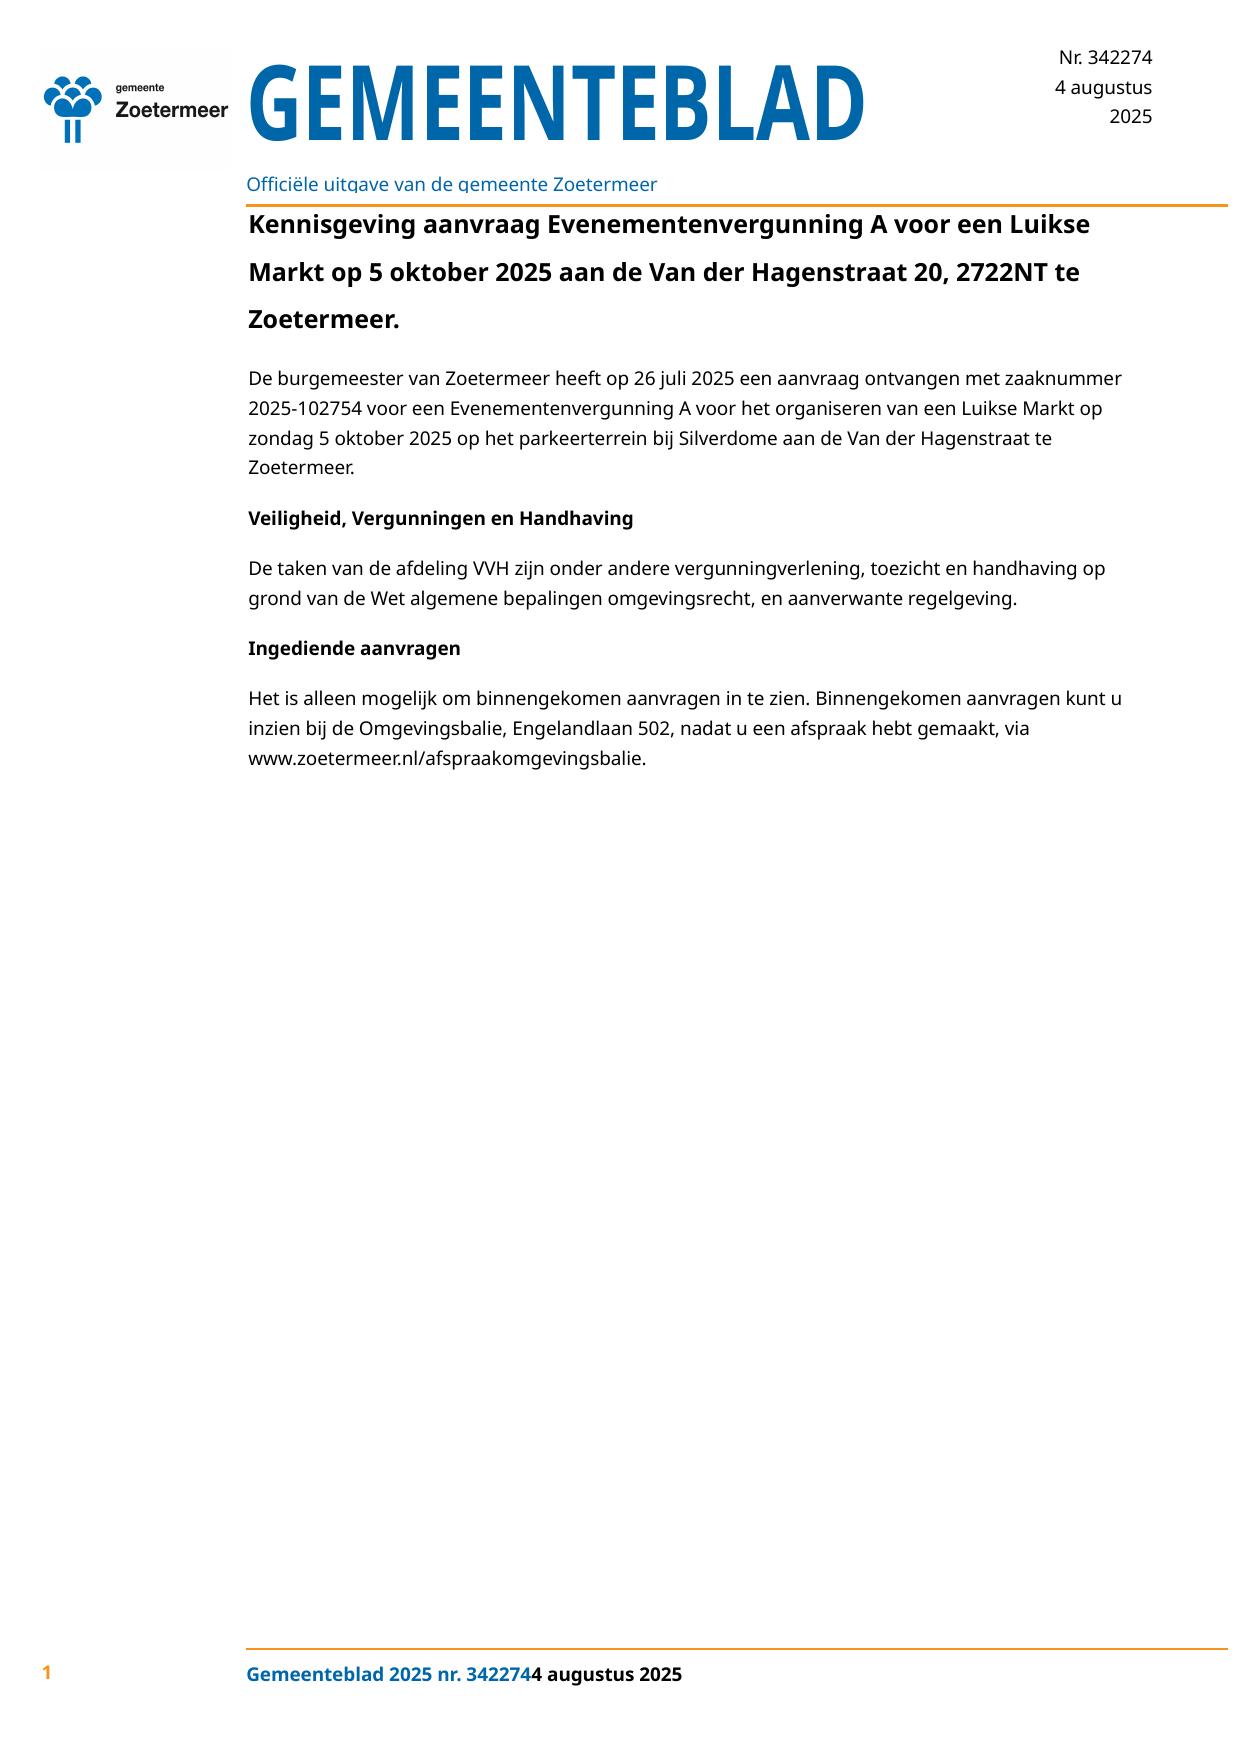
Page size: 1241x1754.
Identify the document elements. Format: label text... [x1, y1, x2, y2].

text Kennisgeving aanvraag Evenementenvergunning A voor een Luikse Markt op 5 oktober 2025 aan de Van der Hagenstraat 20, 2722NT te Zoetermeer. [248, 207, 1152, 336]
picture [41, 47, 231, 172]
text Veiligheid, Vergunningen en Handhaving [248, 505, 1152, 530]
text Het is alleen mogelijk om binnengekomen aanvragen in te zien. Binnengekomen aanvragen kunt u inzien bij de Omgevingsbalie, Engelandlaan 502, nadat u een afspraak hebt gemaakt, via www.zoetermeer.nl/afspraakomgevingsbalie. [248, 686, 1152, 770]
text De taken van de afdeling VVH zijn onder andere vergunningverlening, toezicht en handhaving op grond van de Wet algemene bepalingen omgevingsrecht, en aanverwante regelgeving. [248, 555, 1152, 610]
text De burgemeester van Zoetermeer heeft op 26 juli 2025 een aanvraag ontvangen met zaaknummer 2025-102754 voor een Evenementenvergunning A voor het organiseren van een Luikse Markt op zondag 5 oktober 2025 op het parkeerterrein bij Silverdome aan de Van der Hagenstraat te Zoetermeer. [248, 366, 1152, 480]
text Ingediende aanvragen [248, 635, 1152, 661]
